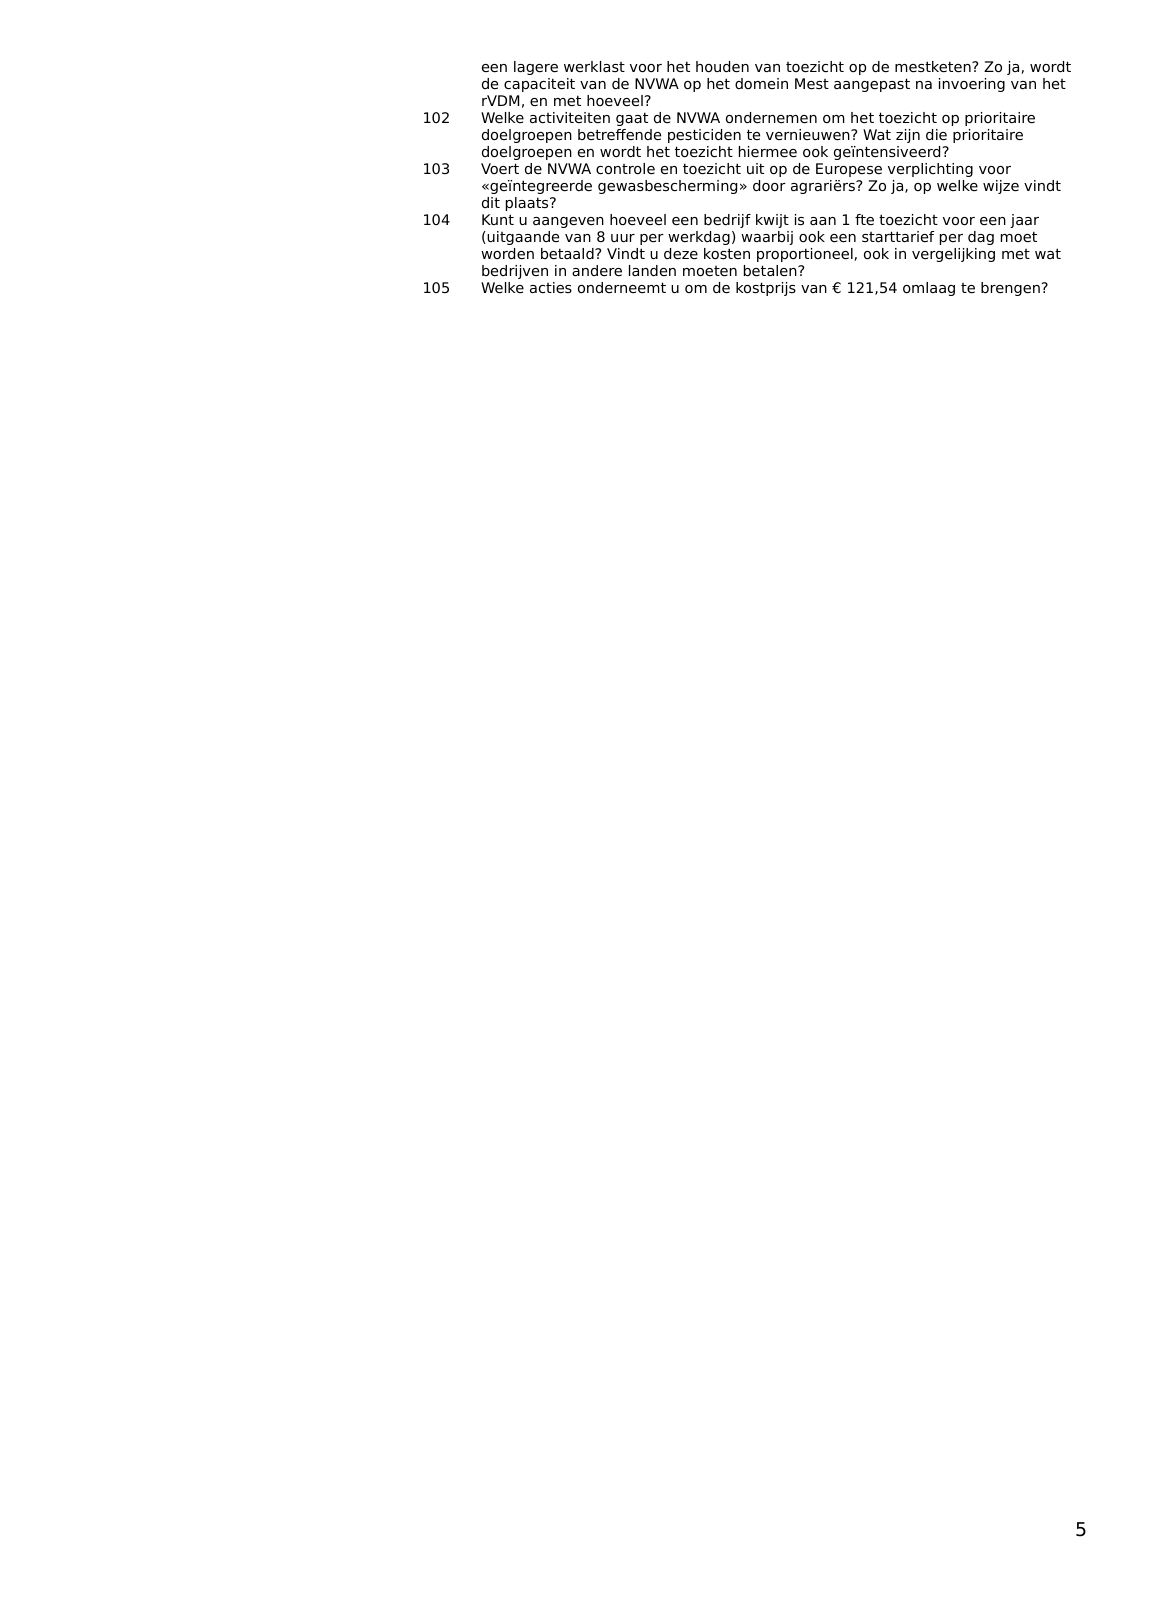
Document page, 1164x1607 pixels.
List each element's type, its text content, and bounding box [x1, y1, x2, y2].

table_cell Kunt u aangeven hoeveel een bedrijf kwijt is aan 1 fte toezicht voor een jaar (uitgaande van 8 uur per werkdag) waarbij ook een starttarief per dag moet worden betaald? Vindt u deze kosten proportioneel, ook in vergelijking met wat bedrijven in andere landen moeten betalen? [475, 212, 1087, 280]
table_cell 102 [422, 110, 475, 161]
table_cell Welke acties onderneemt u om de kostprijs van € 121,54 omlaag te brengen? [475, 280, 1087, 297]
table_cell 105 [422, 280, 475, 297]
table_cell een lagere werklast voor het houden van toezicht op de mestketen? Zo ja, wordt de capaciteit van de NVWA op het domein Mest aangepast na invoering van het rVDM, en met hoeveel? [475, 59, 1087, 110]
table_cell 103 [422, 161, 475, 212]
table_cell [422, 59, 475, 110]
table_cell Welke activiteiten gaat de NVWA ondernemen om het toezicht op prioritaire doelgroepen betreffende pesticiden te vernieuwen? Wat zijn die prioritaire doelgroepen en wordt het toezicht hiermee ook geïntensiveerd? [475, 110, 1087, 161]
table_cell 104 [422, 212, 475, 280]
table_cell Voert de NVWA controle en toezicht uit op de Europese verplichting voor «geïntegreerde gewasbescherming» door agrariërs? Zo ja, op welke wijze vindt dit plaats? [475, 161, 1087, 212]
